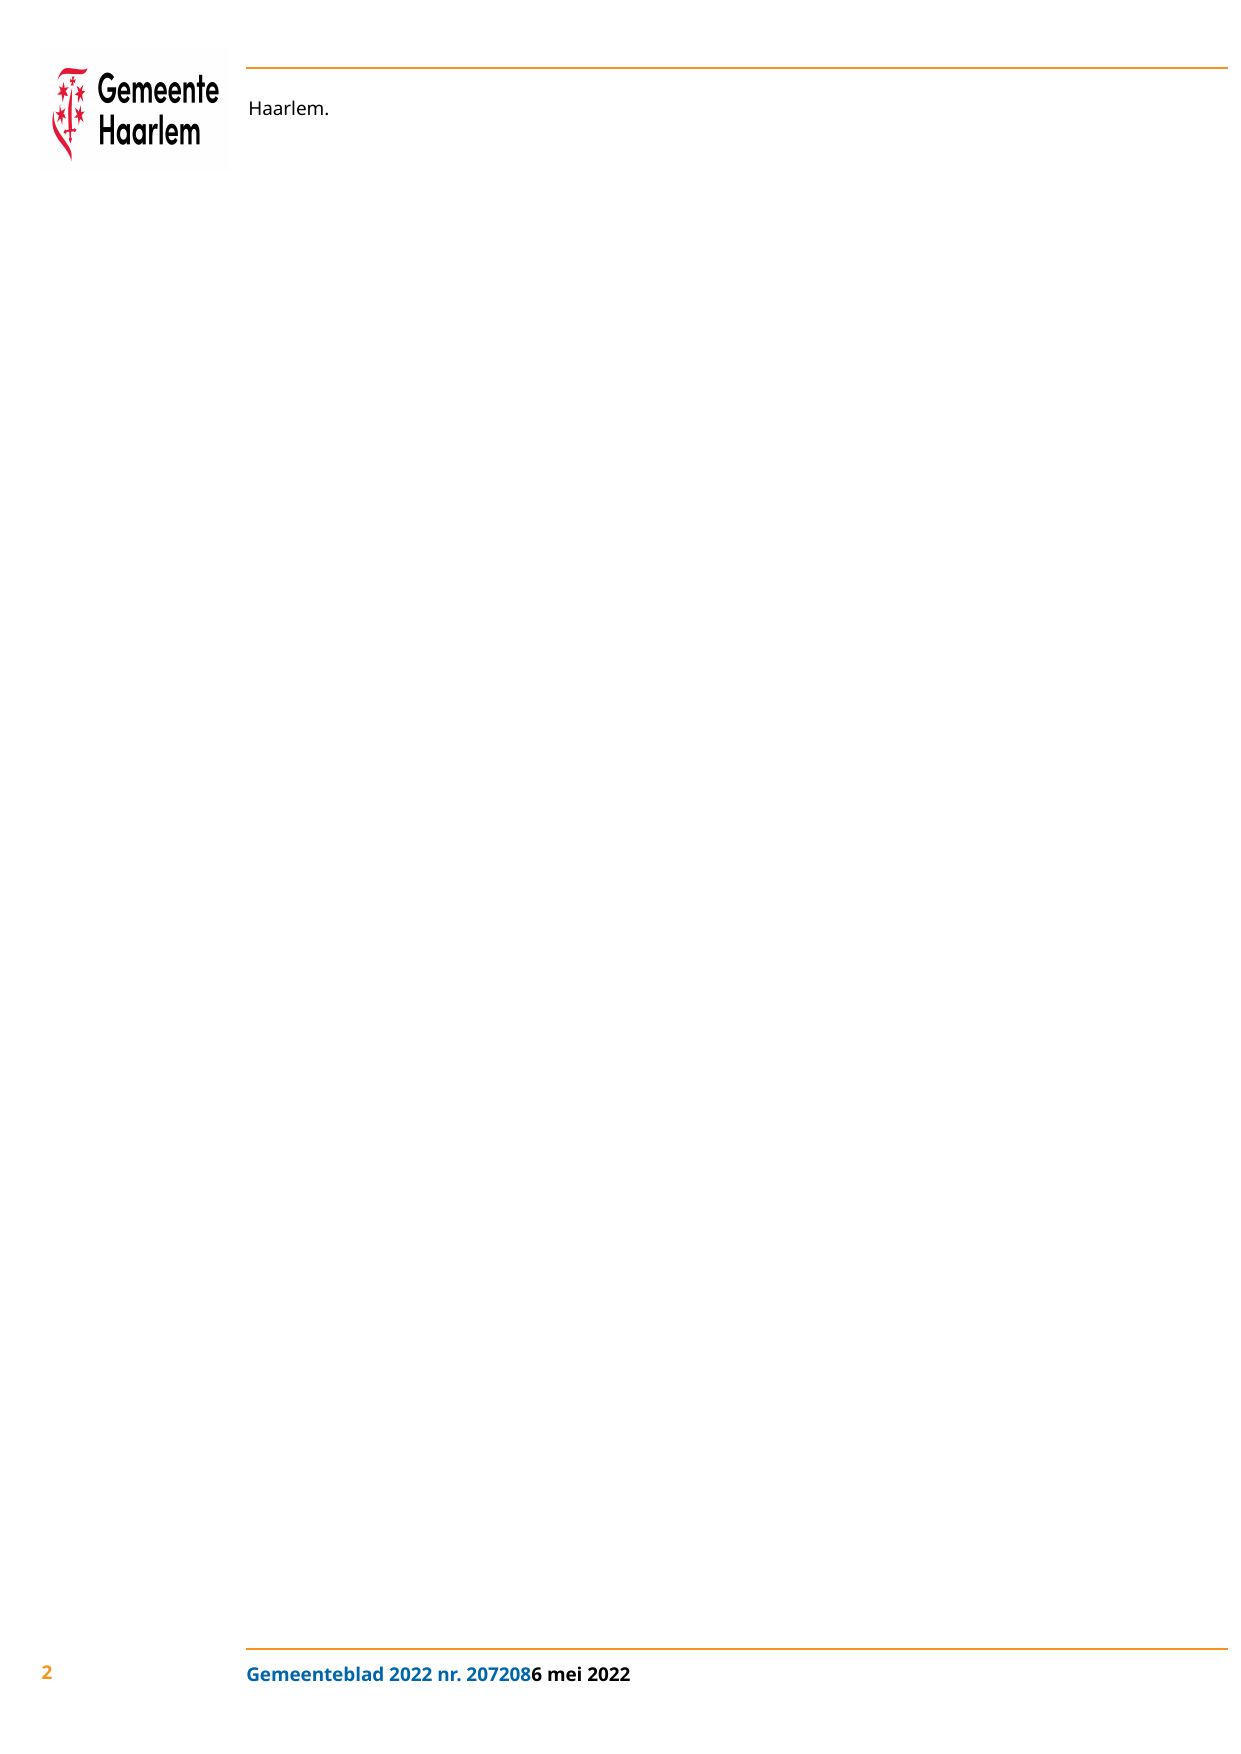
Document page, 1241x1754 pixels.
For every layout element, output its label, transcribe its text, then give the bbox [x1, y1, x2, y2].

picture [41, 47, 231, 172]
text Haarlem. [248, 95, 1152, 121]
